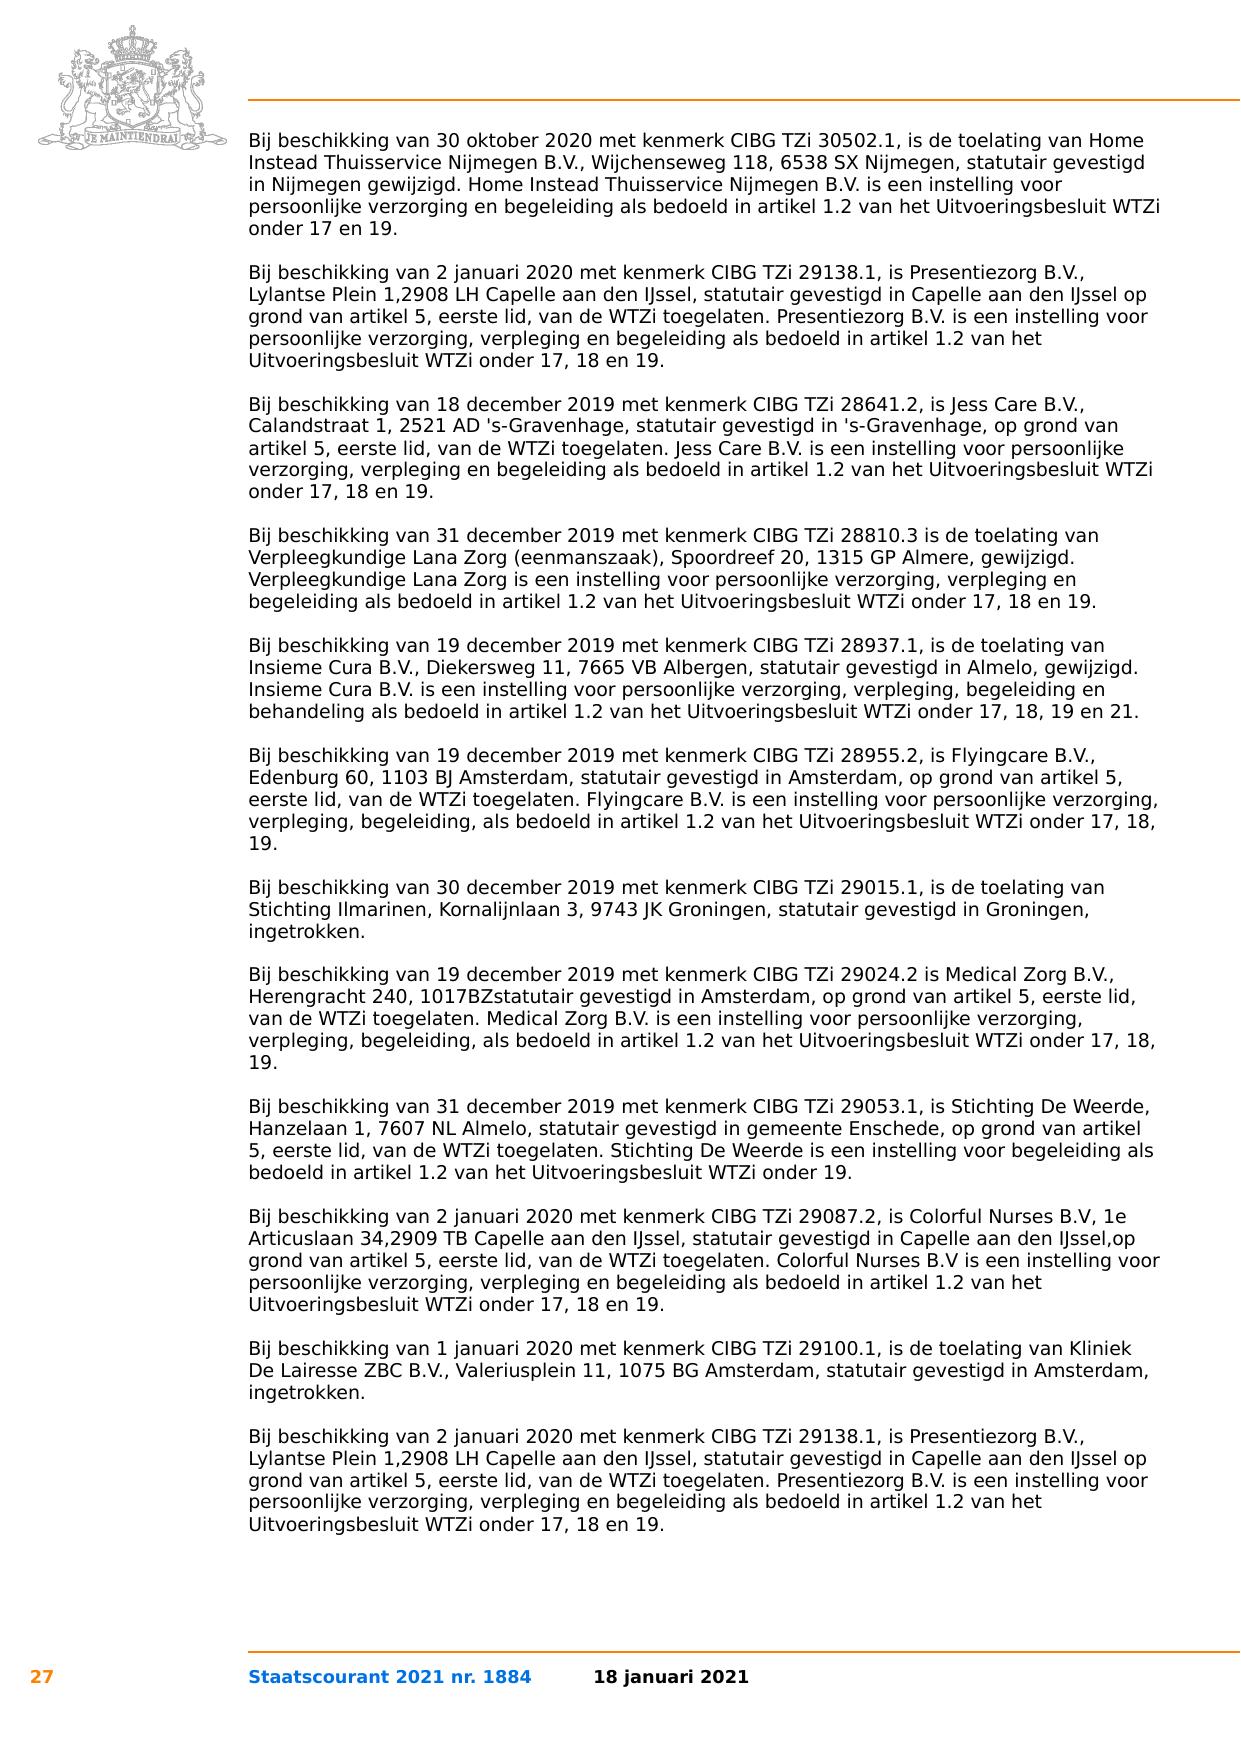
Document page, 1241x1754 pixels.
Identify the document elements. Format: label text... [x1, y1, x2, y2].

text Bij beschikking van 2 januari 2020 met kenmerk CIBG TZi 29138.1, is Presentiezorg B.V., Lylantse Plein 1,2908 LH Capelle aan den IJssel, statutair gevestigd in Capelle aan den IJssel op grond van artikel 5, eerste lid, van de WTZi toegelaten. Presentiezorg B.V. is een instelling voor persoonlijke verzorging, verpleging en begeleiding als bedoeld in artikel 1.2 van het Uitvoeringsbesluit WTZi onder 17, 18 en 19. [248, 262, 1163, 372]
text Bij beschikking van 2 januari 2020 met kenmerk CIBG TZi 29087.2, is Colorful Nurses B.V, 1e Articuslaan 34,2909 TB Capelle aan den IJssel, statutair gevestigd in Capelle aan den IJssel,op grond van artikel 5, eerste lid, van de WTZi toegelaten. Colorful Nurses B.V is een instelling voor persoonlijke verzorging, verpleging en begeleiding als bedoeld in artikel 1.2 van het Uitvoeringsbesluit WTZi onder 17, 18 en 19. [248, 1206, 1163, 1316]
text Bij beschikking van 19 december 2019 met kenmerk CIBG TZi 28955.2, is Flyingcare B.V., Edenburg 60, 1103 BJ Amsterdam, statutair gevestigd in Amsterdam, op grond van artikel 5, eerste lid, van de WTZi toegelaten. Flyingcare B.V. is een instelling voor persoonlijke verzorging, verpleging, begeleiding, als bedoeld in artikel 1.2 van het Uitvoeringsbesluit WTZi onder 17, 18, 19. [248, 745, 1163, 855]
text Bij beschikking van 1 januari 2020 met kenmerk CIBG TZi 29100.1, is de toelating van Kliniek De Lairesse ZBC B.V., Valeriusplein 11, 1075 BG Amsterdam, statutair gevestigd in Amsterdam, ingetrokken. [248, 1338, 1163, 1404]
text Bij beschikking van 31 december 2019 met kenmerk CIBG TZi 28810.3 is de toelating van Verpleegkundige Lana Zorg (eenmanszaak), Spoordreef 20, 1315 GP Almere, gewijzigd. Verpleegkundige Lana Zorg is een instelling voor persoonlijke verzorging, verpleging en begeleiding als bedoeld in artikel 1.2 van het Uitvoeringsbesluit WTZi onder 17, 18 en 19. [248, 525, 1163, 613]
text Bij beschikking van 30 oktober 2020 met kenmerk CIBG TZi 30502.1, is de toelating van Home Instead Thuisservice Nijmegen B.V., Wijchenseweg 118, 6538 SX Nijmegen, statutair gevestigd in Nijmegen gewijzigd. Home Instead Thuisservice Nijmegen B.V. is een instelling voor persoonlijke verzorging en begeleiding als bedoeld in artikel 1.2 van het Uitvoeringsbesluit WTZi onder 17 en 19. [248, 130, 1163, 240]
text Bij beschikking van 19 december 2019 met kenmerk CIBG TZi 29024.2 is Medical Zorg B.V., Herengracht 240, 1017BZstatutair gevestigd in Amsterdam, op grond van artikel 5, eerste lid, van de WTZi toegelaten. Medical Zorg B.V. is een instelling voor persoonlijke verzorging, verpleging, begeleiding, als bedoeld in artikel 1.2 van het Uitvoeringsbesluit WTZi onder 17, 18, 19. [248, 964, 1163, 1074]
picture [38, 25, 227, 150]
text Bij beschikking van 31 december 2019 met kenmerk CIBG TZi 29053.1, is Stichting De Weerde, Hanzelaan 1, 7607 NL Almelo, statutair gevestigd in gemeente Enschede, op grond van artikel 5, eerste lid, van de WTZi toegelaten. Stichting De Weerde is een instelling voor begeleiding als bedoeld in artikel 1.2 van het Uitvoeringsbesluit WTZi onder 19. [248, 1096, 1163, 1184]
text Bij beschikking van 30 december 2019 met kenmerk CIBG TZi 29015.1, is de toelating van Stichting Ilmarinen, Kornalijnlaan 3, 9743 JK Groningen, statutair gevestigd in Groningen, ingetrokken. [248, 877, 1163, 942]
text Bij beschikking van 18 december 2019 met kenmerk CIBG TZi 28641.2, is Jess Care B.V., Calandstraat 1, 2521 AD 's-Gravenhage, statutair gevestigd in 's-Gravenhage, op grond van artikel 5, eerste lid, van de WTZi toegelaten. Jess Care B.V. is een instelling voor persoonlijke verzorging, verpleging en begeleiding als bedoeld in artikel 1.2 van het Uitvoeringsbesluit WTZi onder 17, 18 en 19. [248, 393, 1163, 503]
text Bij beschikking van 2 januari 2020 met kenmerk CIBG TZi 29138.1, is Presentiezorg B.V., Lylantse Plein 1,2908 LH Capelle aan den IJssel, statutair gevestigd in Capelle aan den IJssel op grond van artikel 5, eerste lid, van de WTZi toegelaten. Presentiezorg B.V. is een instelling voor persoonlijke verzorging, verpleging en begeleiding als bedoeld in artikel 1.2 van het Uitvoeringsbesluit WTZi onder 17, 18 en 19. [248, 1426, 1163, 1535]
text Bij beschikking van 19 december 2019 met kenmerk CIBG TZi 28937.1, is de toelating van Insieme Cura B.V., Diekersweg 11, 7665 VB Albergen, statutair gevestigd in Almelo, gewijzigd. Insieme Cura B.V. is een instelling voor persoonlijke verzorging, verpleging, begeleiding en behandeling als bedoeld in artikel 1.2 van het Uitvoeringsbesluit WTZi onder 17, 18, 19 en 21. [248, 635, 1163, 723]
